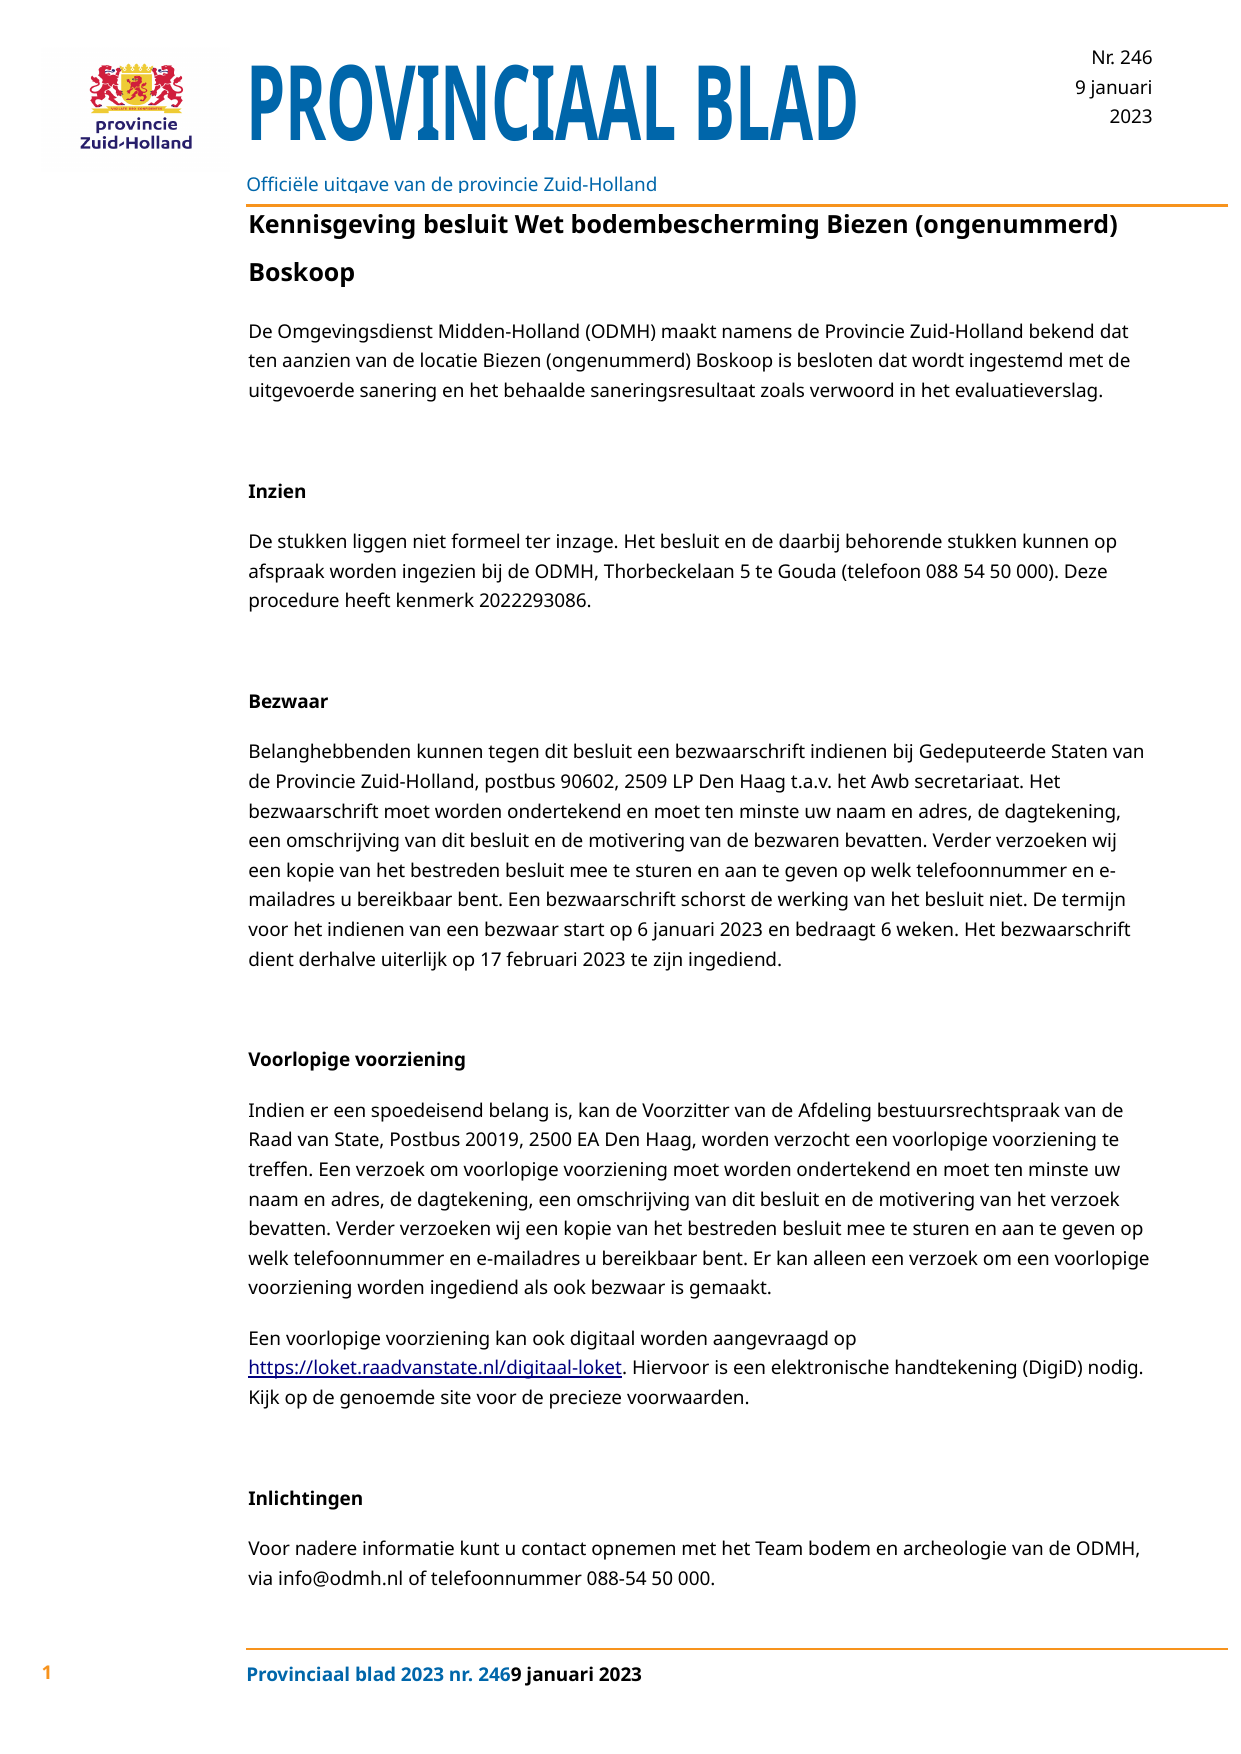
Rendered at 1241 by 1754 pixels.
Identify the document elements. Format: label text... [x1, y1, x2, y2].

text Voorlopige voorziening [248, 1047, 1152, 1072]
text Bezwaar [248, 688, 1152, 714]
picture [41, 47, 231, 172]
text De Omgevingsdienst Midden-Holland (ODMH) maakt namens de Provincie Zuid-Holland bekend dat ten aanzien van de locatie Biezen (ongenummerd) Boskoop is besloten dat wordt ingestemd met de uitgevoerde sanering en het behaalde saneringsresultaat zoals verwoord in het evaluatieverslag. [248, 318, 1152, 403]
text Inlichtingen [248, 1485, 1152, 1511]
text Inzien [248, 478, 1152, 504]
text Voor nadere informatie kunt u contact opnemen met het Team bodem en archeologie van de ODMH, via info@odmh.nl of telefoonnummer 088-54 50 000. [248, 1535, 1152, 1591]
text Kennisgeving besluit Wet bodembescherming Biezen (ongenummerd) Boskoop [248, 207, 1152, 288]
text Indien er een spoedeisend belang is, kan de Voorzitter van de Afdeling bestuursrechtspraak van de Raad van State, Postbus 20019, 2500 EA Den Haag, worden verzocht een voorlopige voorziening te treffen. Een verzoek om voorlopige voorziening moet worden ondertekend en moet ten minste uw naam en adres, de dagtekening, een omschrijving van dit besluit en de motivering van het verzoek bevatten. Verder verzoeken wij een kopie van het bestreden besluit mee te sturen en aan te geven op welk telefoonnummer en e-mailadres u bereikbaar bent. Er kan alleen een verzoek om een voorlopige voorziening worden ingediend als ook bezwaar is gemaakt. [248, 1097, 1152, 1300]
text De stukken liggen niet formeel ter inzage. Het besluit en de daarbij behorende stukken kunnen op afspraak worden ingezien bij de ODMH, Thorbeckelaan 5 te Gouda (telefoon 088 54 50 000). Deze procedure heeft kenmerk 2022293086. [248, 528, 1152, 613]
text Belanghebbenden kunnen tegen dit besluit een bezwaarschrift indienen bij Gedeputeerde Staten van de Provincie Zuid-Holland, postbus 90602, 2509 LP Den Haag t.a.v. het Awb secretariaat. Het bezwaarschrift moet worden ondertekend en moet ten minste uw naam en adres, de dagtekening, een omschrijving van dit besluit en de motivering van de bezwaren bevatten. Verder verzoeken wij een kopie van het bestreden besluit mee te sturen en aan te geven op welk telefoonnummer en e-mailadres u bereikbaar bent. Een bezwaarschrift schorst de werking van het besluit niet. De termijn voor het indienen van een bezwaar start op 6 januari 2023 en bedraagt 6 weken. Het bezwaarschrift dient derhalve uiterlijk op 17 februari 2023 te zijn ingediend. [248, 739, 1152, 972]
text Een voorlopige voorziening kan ook digitaal worden aangevraagd op https://loket.raadvanstate.nl/digitaal-loket. Hiervoor is een elektronische handtekening (DigiD) nodig. Kijk op de genoemde site voor de precieze voorwaarden. [248, 1325, 1152, 1410]
